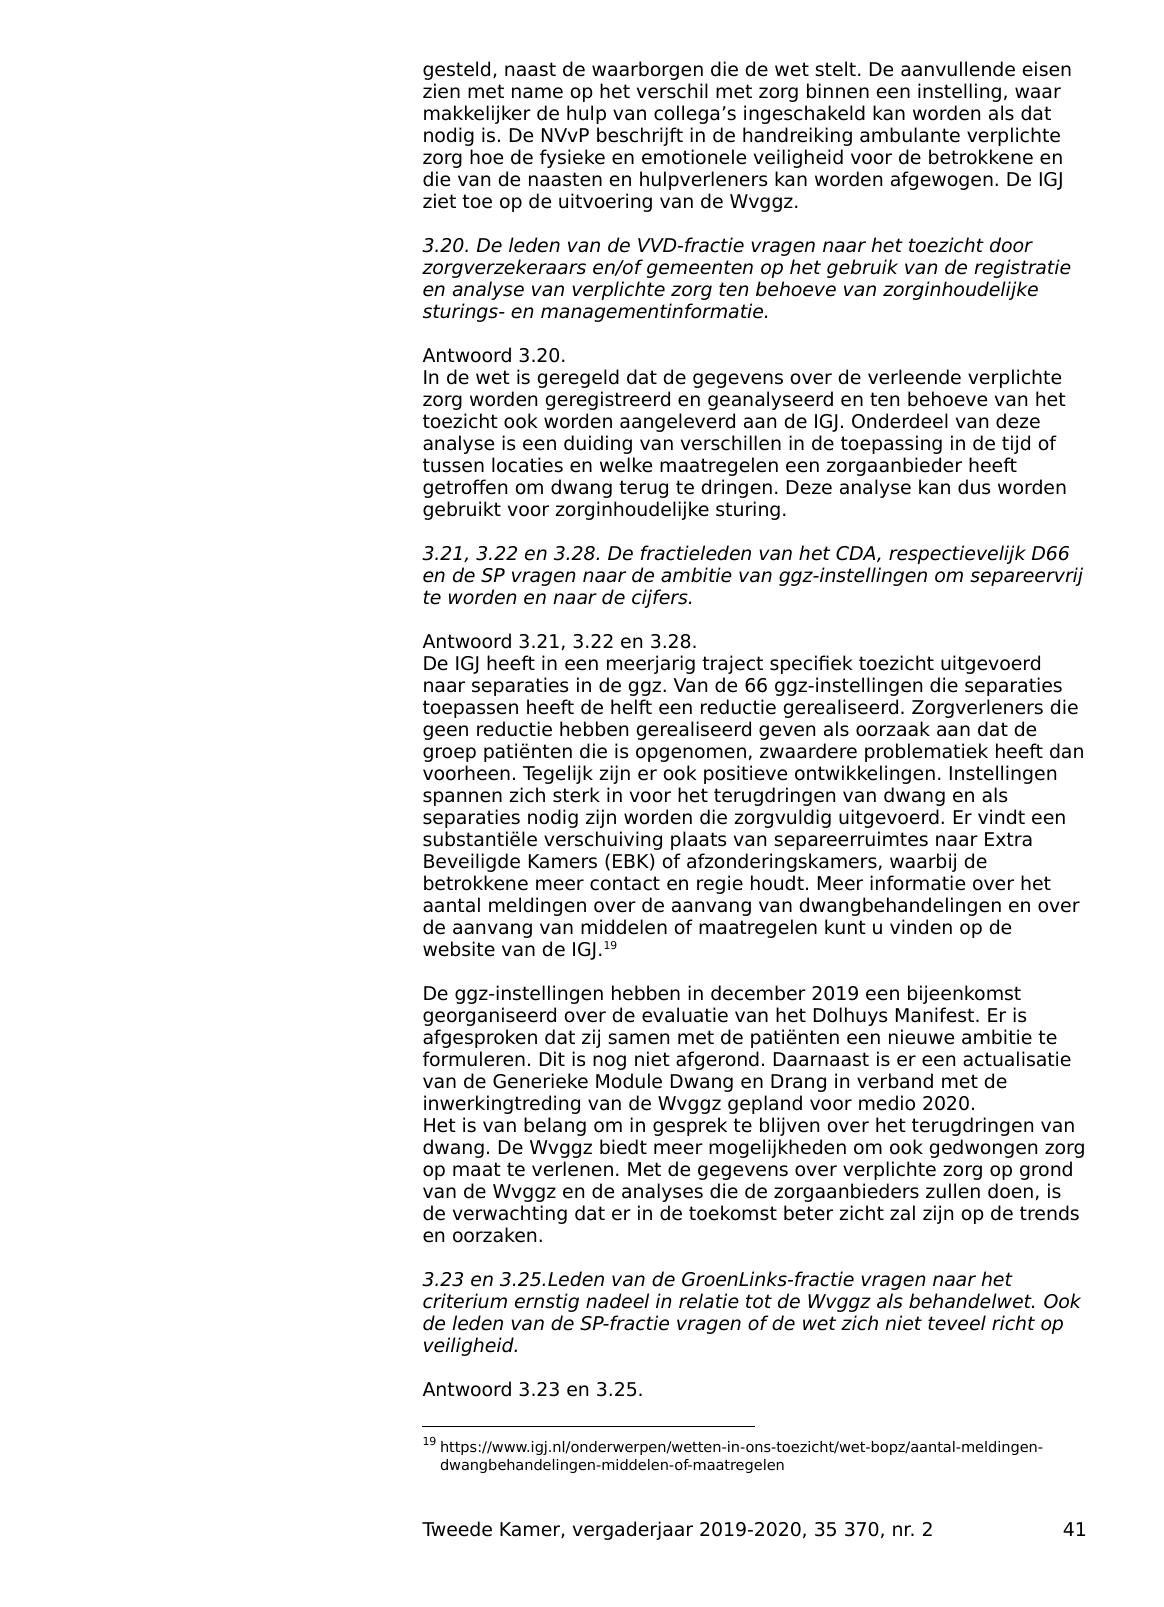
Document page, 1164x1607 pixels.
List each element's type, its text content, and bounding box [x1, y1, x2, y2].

text Het is van belang om in gesprek te blijven over het terugdringen van dwang. De Wvggz biedt meer mogelijkheden om ook gedwongen zorg op maat te verlenen. Met de gegevens over verplichte zorg op grond van de Wvggz en de analyses die de zorgaanbieders zullen doen, is de verwachting dat er in de toekomst beter zicht zal zijn op de trends en oorzaken. [422, 1115, 1087, 1247]
text 3.21, 3.22 en 3.28. De fractieleden van het CDA, respectievelijk D66 en de SP vragen naar de ambitie van ggz-instellingen om separeervrij te worden en naar de cijfers. [422, 543, 1087, 609]
text 3.23 en 3.25.Leden van de GroenLinks-fractie vragen naar het criterium ernstig nadeel in relatie tot de Wvggz als behandelwet. Ook de leden van de SP-fractie vragen of de wet zich niet teveel richt op veiligheid. [422, 1269, 1087, 1357]
text De ggz-instellingen hebben in december 2019 een bijeenkomst georganiseerd over de evaluatie van het Dolhuys Manifest. Er is afgesproken dat zij samen met de patiënten een nieuwe ambitie te formuleren. Dit is nog niet afgerond. Daarnaast is er een actualisatie van de Generieke Module Dwang en Drang in verband met de inwerkingtreding van de Wvggz gepland voor medio 2020. [422, 983, 1087, 1115]
text De IGJ heeft in een meerjarig traject specifiek toezicht uitgevoerd naar separaties in de ggz. Van de 66 ggz-instellingen die separaties toepassen heeft de helft een reductie gerealiseerd. Zorgverleners die geen reductie hebben gerealiseerd geven als oorzaak aan dat de groep patiënten die is opgenomen, zwaardere problematiek heeft dan voorheen. Tegelijk zijn er ook positieve ontwikkelingen. Instellingen spannen zich sterk in voor het terugdringen van dwang en als separaties nodig zijn worden die zorgvuldig uitgevoerd. Er vindt een substantiële verschuiving plaats van separeerruimtes naar Extra Beveiligde Kamers (EBK) of afzonderingskamers, waarbij de betrokkene meer contact en regie houdt. Meer informatie over het aantal meldingen over de aanvang van dwangbehandelingen en over de aanvang van middelen of maatregelen kunt u vinden op de website van de IGJ. [422, 653, 1087, 961]
text Antwoord 3.23 en 3.25. [422, 1379, 1087, 1401]
text Antwoord 3.20. [422, 345, 1087, 367]
text gesteld, naast de waarborgen die de wet stelt. De aanvullende eisen zien met name op het verschil met zorg binnen een instelling, waar makkelijker de hulp van collega’s ingeschakeld kan worden als dat nodig is. De NVvP beschrijft in de handreiking ambulante verplichte zorg hoe de fysieke en emotionele veiligheid voor de betrokkene en die van de naasten en hulpverleners kan worden afgewogen. De IGJ ziet toe op de uitvoering van de Wvggz. [422, 59, 1087, 213]
text Antwoord 3.21, 3.22 en 3.28. [422, 631, 1087, 653]
text In de wet is geregeld dat de gegevens over de verleende verplichte zorg worden geregistreerd en geanalyseerd en ten behoeve van het toezicht ook worden aangeleverd aan de IGJ. Onderdeel van deze analyse is een duiding van verschillen in de toepassing in de tijd of tussen locaties en welke maatregelen een zorgaanbieder heeft getroffen om dwang terug te dringen. Deze analyse kan dus worden gebruikt voor zorginhoudelijke sturing. [422, 367, 1087, 521]
text 3.20. De leden van de VVD-fractie vragen naar het toezicht door zorgverzekeraars en/of gemeenten op het gebruik van de registratie en analyse van verplichte zorg ten behoeve van zorginhoudelijke sturings- en managementinformatie. [422, 235, 1087, 323]
text https://www.igj.nl/onderwerpen/wetten-in-ons-toezicht/wet-bopz/aantal-meldingen-dwangbehandelingen-middelen-of-maatregelen [422, 1435, 1087, 1474]
